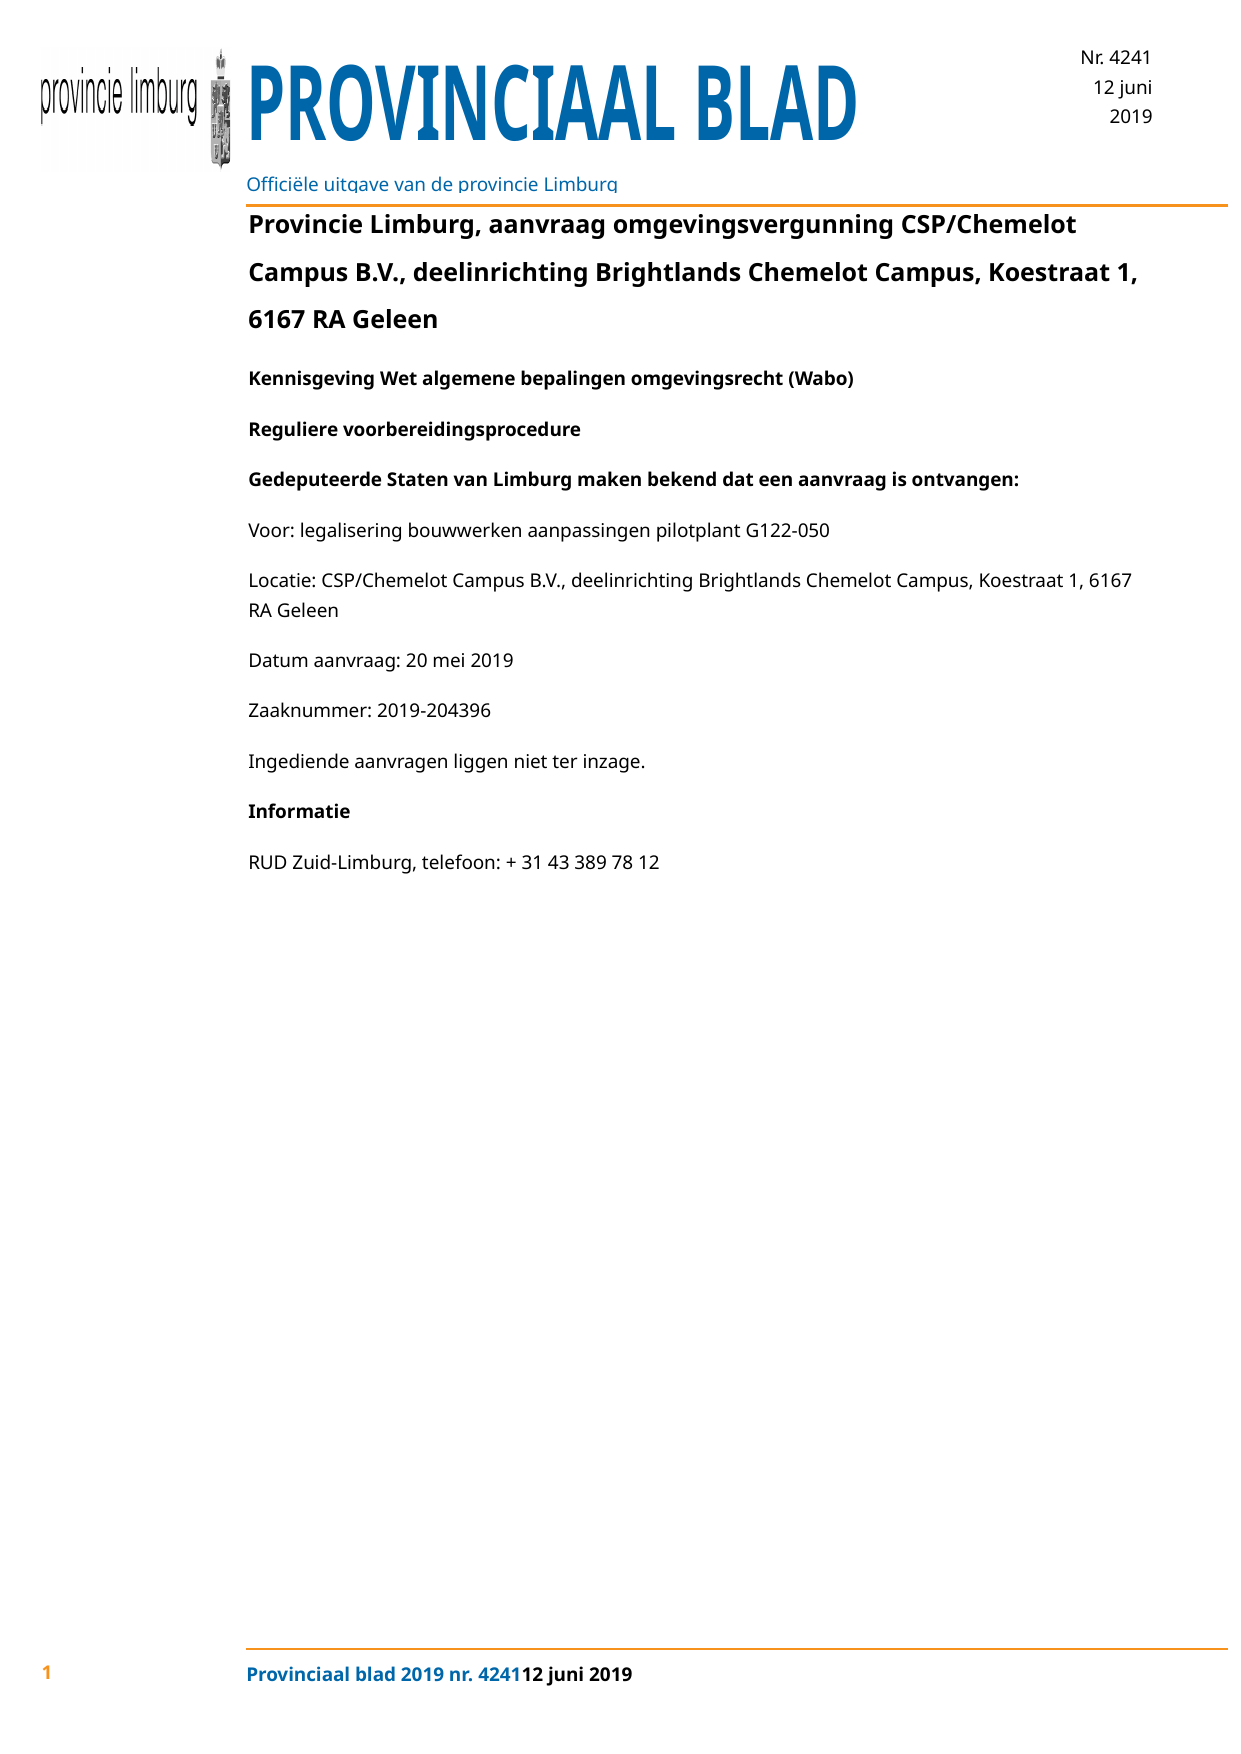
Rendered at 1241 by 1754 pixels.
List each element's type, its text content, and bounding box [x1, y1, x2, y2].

picture [41, 47, 231, 172]
text RUD Zuid-Limburg, telefoon: + 31 43 389 78 12 [248, 849, 1152, 874]
text Ingediende aanvragen liggen niet ter inzage. [248, 748, 1152, 774]
text Voor: legalisering bouwwerken aanpassingen pilotplant G122-050 [248, 517, 1152, 542]
text Reguliere voorbereidingsprocedure [248, 416, 1152, 442]
text Datum aanvraag: 20 mei 2019 [248, 647, 1152, 673]
text Gedeputeerde Staten van Limburg maken bekend dat een aanvraag is ontvangen: [248, 466, 1152, 492]
text Kennisgeving Wet algemene bepalingen omgevingsrecht (Wabo) [248, 366, 1152, 391]
text Zaaknummer: 2019-204396 [248, 698, 1152, 723]
text Locatie: CSP/Chemelot Campus B.V., deelinrichting Brightlands Chemelot Campus, Koestraat 1, 6167 RA Geleen [248, 567, 1152, 622]
text Provincie Limburg, aanvraag omgevingsvergunning CSP/Chemelot Campus B.V., deelinrichting Brightlands Chemelot Campus, Koestraat 1, 6167 RA Geleen [248, 207, 1152, 336]
text Informatie [248, 798, 1152, 824]
